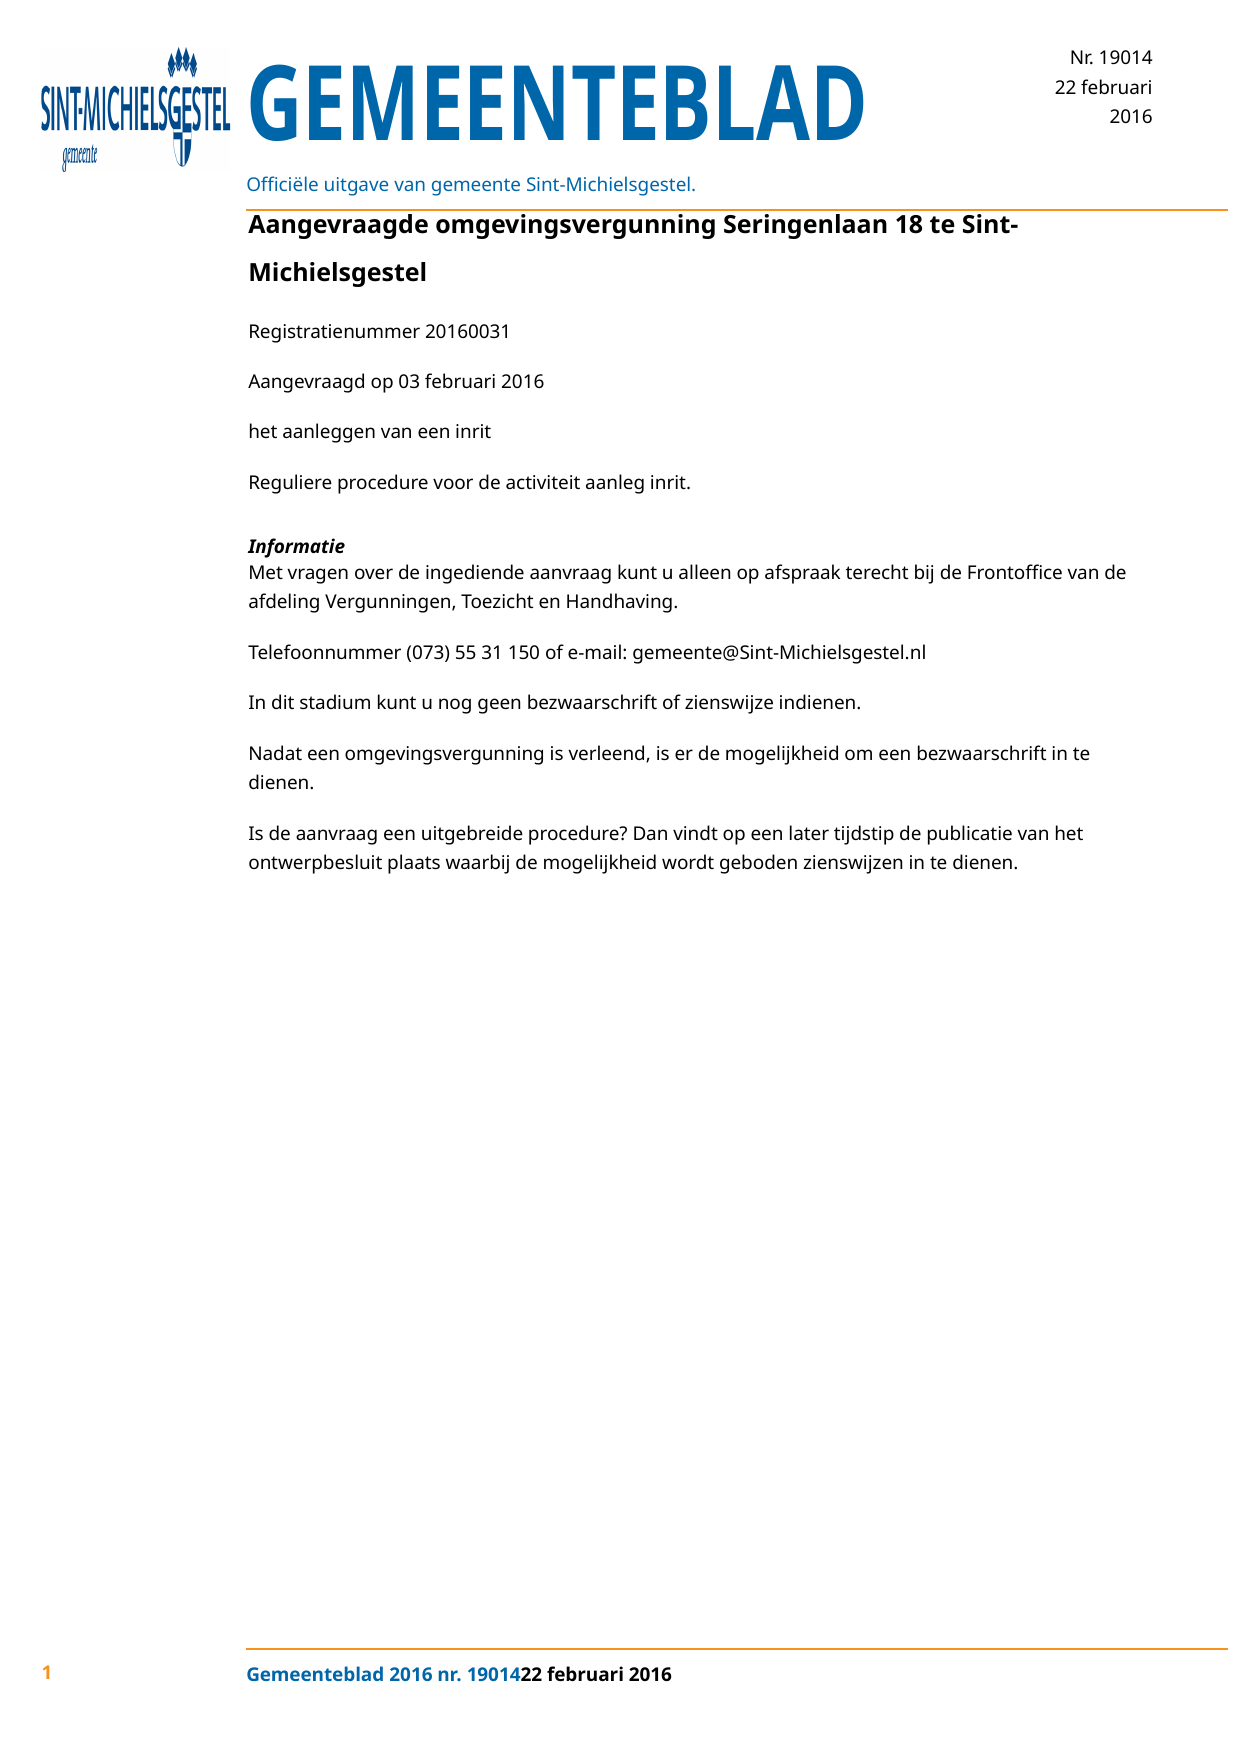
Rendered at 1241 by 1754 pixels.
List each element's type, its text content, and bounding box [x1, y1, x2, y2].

text Reguliere procedure voor de activiteit aanleg inrit. [248, 469, 1152, 495]
text het aanleggen van een inrit [248, 419, 1152, 444]
text Informatie [248, 533, 1152, 559]
text Aangevraagde omgevingsvergunning Seringenlaan 18 te Sint-Michielsgestel [248, 211, 1152, 288]
text Registratienummer 20160031 [248, 318, 1152, 344]
text Telefoonnummer (073) 55 31 150 of e-mail: gemeente@Sint-Michielsgestel.nl [248, 639, 1152, 664]
text Nadat een omgevingsvergunning is verleend, is er de mogelijkheid om een bezwaarschrift in te dienen. [248, 740, 1152, 795]
text Aangevraagd op 03 februari 2016 [248, 368, 1152, 394]
picture [41, 47, 231, 172]
text Is de aanvraag een uitgebreide procedure? Dan vindt op een later tijdstip de publicatie van het ontwerpbesluit plaats waarbij de mogelijkheid wordt geboden zienswijzen in te dienen. [248, 820, 1152, 875]
text Met vragen over de ingediende aanvraag kunt u alleen op afspraak terecht bij de Frontoffice van de afdeling Vergunningen, Toezicht en Handhaving. [248, 559, 1152, 614]
text In dit stadium kunt u nog geen bezwaarschrift of zienswijze indienen. [248, 689, 1152, 715]
